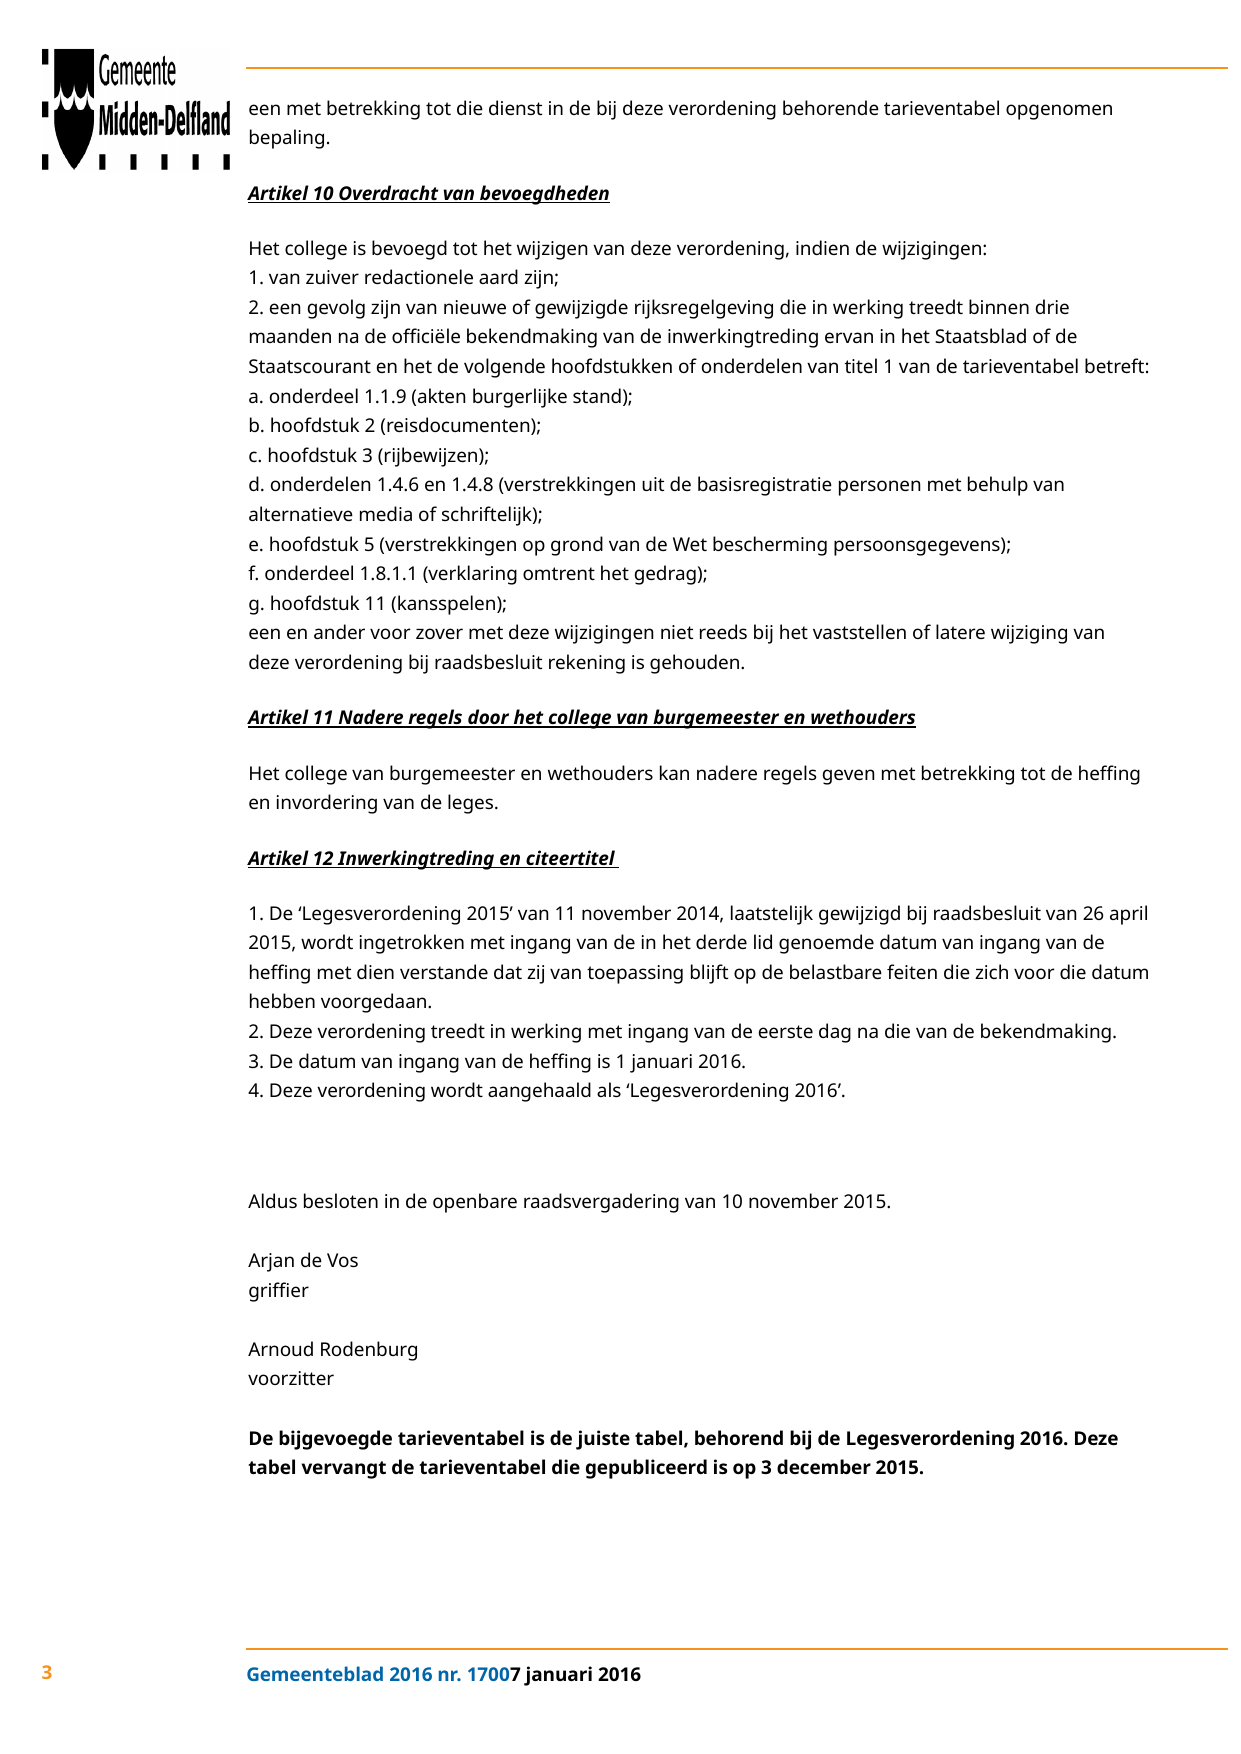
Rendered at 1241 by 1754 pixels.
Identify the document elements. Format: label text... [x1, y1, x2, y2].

text f. onderdeel 1.8.1.1 (verklaring omtrent het gedrag); [248, 560, 1152, 586]
text 2. Deze verordening treedt in werking met ingang van de eerste dag na die van de bekendmaking. [248, 1018, 1152, 1044]
text 1. van zuiver redactionele aard zijn; [248, 264, 1152, 290]
text Arjan de Vos [248, 1247, 1152, 1273]
text 3. De datum van ingang van de heffing is 1 januari 2016. [248, 1048, 1152, 1074]
text Artikel 12 Inwerkingtreding en citeertitel [248, 845, 1152, 870]
text b. hoofdstuk 2 (reisdocumenten); [248, 412, 1152, 438]
text 2. een gevolg zijn van nieuwe of gewijzigde rijksregelgeving die in werking treedt binnen drie maanden na de officiële bekendmaking van de inwerkingtreding ervan in het Staatsblad of de Staatscourant en het de volgende hoofdstukken of onderdelen van titel 1 van de tarieventabel betreft: [248, 294, 1152, 379]
text Artikel 10 Overdracht van bevoegdheden [248, 180, 1152, 205]
text Arnoud Rodenburg [248, 1336, 1152, 1362]
text a. onderdeel 1.1.9 (akten burgerlijke stand); [248, 383, 1152, 409]
text griffier [248, 1277, 1152, 1303]
text e. hoofdstuk 5 (verstrekkingen op grond van de Wet bescherming persoonsgegevens); [248, 531, 1152, 557]
text c. hoofdstuk 3 (rijbewijzen); [248, 442, 1152, 468]
text 4. Deze verordening wordt aangehaald als ‘Legesverordening 2016’. [248, 1077, 1152, 1103]
text Het college van burgemeester en wethouders kan nadere regels geven met betrekking tot de heffing en invordering van de leges. [248, 760, 1152, 815]
text Aldus besloten in de openbare raadsvergadering van 10 november 2015. [248, 1188, 1152, 1214]
text g. hoofdstuk 11 (kansspelen); [248, 590, 1152, 616]
text Artikel 11 Nadere regels door het college van burgemeester en wethouders [248, 704, 1152, 730]
text d. onderdelen 1.4.6 en 1.4.8 (verstrekkingen uit de basisregistratie personen met behulp van alternatieve media of schriftelijk); [248, 472, 1152, 527]
picture [41, 47, 231, 172]
text De bijgevoegde tarieventabel is de juiste tabel, behorend bij de Legesverordening 2016. Deze tabel vervangt de tarieventabel die gepubliceerd is op 3 december 2015. [248, 1425, 1152, 1480]
text een met betrekking tot die dienst in de bij deze verordening behorende tarieventabel opgenomen bepaling. [248, 95, 1152, 150]
text Het college is bevoegd tot het wijzigen van deze verordening, indien de wijzigingen: [248, 235, 1152, 261]
text een en ander voor zover met deze wijzigingen niet reeds bij het vaststellen of latere wijziging van deze verordening bij raadsbesluit rekening is gehouden. [248, 619, 1152, 675]
text 1. De ‘Legesverordening 2015’ van 11 november 2014, laatstelijk gewijzigd bij raadsbesluit van 26 april 2015, wordt ingetrokken met ingang van de in het derde lid genoemde datum van ingang van de heffing met dien verstande dat zij van toepassing blijft op de belastbare feiten die zich voor die datum hebben voorgedaan. [248, 900, 1152, 1014]
text voorzitter [248, 1366, 1152, 1391]
